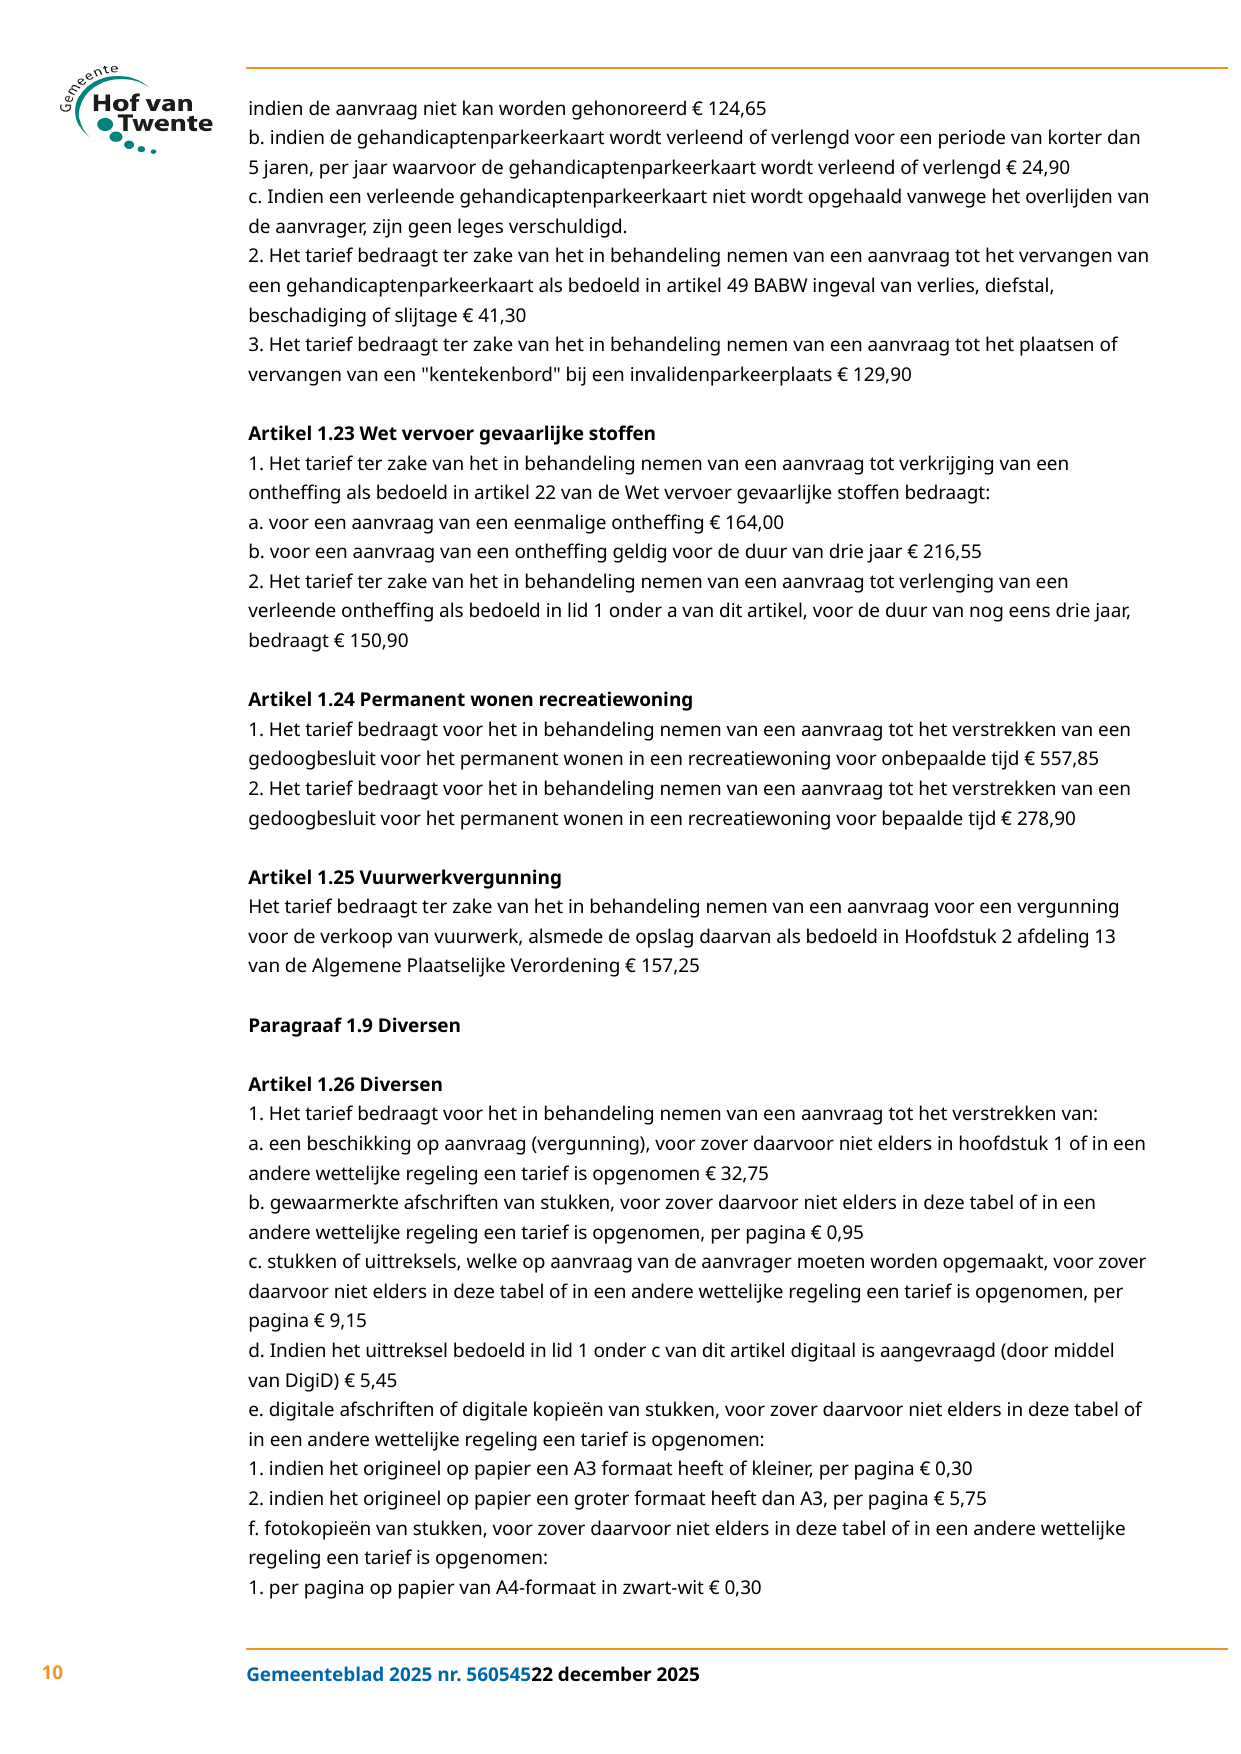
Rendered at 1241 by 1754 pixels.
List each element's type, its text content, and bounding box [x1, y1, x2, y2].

text 1. indien het origineel op papier een A3 formaat heeft of kleiner, per pagina € 0,30 [248, 1456, 1152, 1481]
text Artikel 1.25 Vuurwerkvergunning [248, 864, 1152, 890]
text Het tarief bedraagt ter zake van het in behandeling nemen van een aanvraag voor een vergunning voor de verkoop van vuurwerk, alsmede de opslag daarvan als bedoeld in Hoofdstuk 2 afdeling 13 van de Algemene Plaatselijke Verordening € 157,25 [248, 893, 1152, 978]
text a. een beschikking op aanvraag (vergunning), voor zover daarvoor niet elders in hoofdstuk 1 of in een andere wettelijke regeling een tarief is opgenomen € 32,75 [248, 1130, 1152, 1186]
text e. digitale afschriften of digitale kopieën van stukken, voor zover daarvoor niet elders in deze tabel of in een andere wettelijke regeling een tarief is opgenomen: [248, 1396, 1152, 1452]
text Paragraaf 1.9 Diversen [248, 1012, 1152, 1038]
text c. Indien een verleende gehandicaptenparkeerkaart niet wordt opgehaald vanwege het overlijden van de aanvrager, zijn geen leges verschuldigd. [248, 183, 1152, 239]
text c. stukken of uittreksels, welke op aanvraag van de aanvrager moeten worden opgemaakt, voor zover daarvoor niet elders in deze tabel of in een andere wettelijke regeling een tarief is opgenomen, per pagina € 9,15 [248, 1248, 1152, 1333]
text 2. Het tarief bedraagt voor het in behandeling nemen van een aanvraag tot het verstrekken van een gedoogbesluit voor het permanent wonen in een recreatiewoning voor bepaalde tijd € 278,90 [248, 775, 1152, 831]
text b. gewaarmerkte afschriften van stukken, voor zover daarvoor niet elders in deze tabel of in een andere wettelijke regeling een tarief is opgenomen, per pagina € 0,95 [248, 1189, 1152, 1245]
text indien de aanvraag niet kan worden gehonoreerd € 124,65 [248, 95, 1152, 121]
text a. voor een aanvraag van een eenmalige ontheffing € 164,00 [248, 509, 1152, 535]
text b. indien de gehandicaptenparkeerkaart wordt verleend of verlengd voor een periode van korter dan 5 jaren, per jaar waarvoor de gehandicaptenparkeerkaart wordt verleend of verlengd € 24,90 [248, 124, 1152, 180]
text b. voor een aanvraag van een ontheffing geldig voor de duur van drie jaar € 216,55 [248, 538, 1152, 564]
text 3. Het tarief bedraagt ter zake van het in behandeling nemen van een aanvraag tot het plaatsen of vervangen van een "kentekenbord" bij een invalidenparkeerplaats € 129,90 [248, 331, 1152, 387]
picture [41, 47, 231, 172]
text f. fotokopieën van stukken, voor zover daarvoor niet elders in deze tabel of in een andere wettelijke regeling een tarief is opgenomen: [248, 1515, 1152, 1570]
text 1. Het tarief bedraagt voor het in behandeling nemen van een aanvraag tot het verstrekken van een gedoogbesluit voor het permanent wonen in een recreatiewoning voor onbepaalde tijd € 557,85 [248, 716, 1152, 771]
text d. Indien het uittreksel bedoeld in lid 1 onder c van dit artikel digitaal is aangevraagd (door middel van DigiD) € 5,45 [248, 1337, 1152, 1393]
text Artikel 1.24 Permanent wonen recreatiewoning [248, 686, 1152, 712]
text 2. Het tarief ter zake van het in behandeling nemen van een aanvraag tot verlenging van een verleende ontheffing als bedoeld in lid 1 onder a van dit artikel, voor de duur van nog eens drie jaar, bedraagt € 150,90 [248, 568, 1152, 653]
text Artikel 1.23 Wet vervoer gevaarlijke stoffen [248, 420, 1152, 446]
text 1. Het tarief bedraagt voor het in behandeling nemen van een aanvraag tot het verstrekken van: [248, 1101, 1152, 1126]
text 2. Het tarief bedraagt ter zake van het in behandeling nemen van een aanvraag tot het vervangen van een gehandicaptenparkeerkaart als bedoeld in artikel 49 BABW ingeval van verlies, diefstal, beschadiging of slijtage € 41,30 [248, 243, 1152, 328]
text 1. Het tarief ter zake van het in behandeling nemen van een aanvraag tot verkrijging van een ontheffing als bedoeld in artikel 22 van de Wet vervoer gevaarlijke stoffen bedraagt: [248, 450, 1152, 505]
text 2. indien het origineel op papier een groter formaat heeft dan A3, per pagina € 5,75 [248, 1485, 1152, 1511]
text Artikel 1.26 Diversen [248, 1071, 1152, 1097]
text 1. per pagina op papier van A4-formaat in zwart-wit € 0,30 [248, 1574, 1152, 1600]
